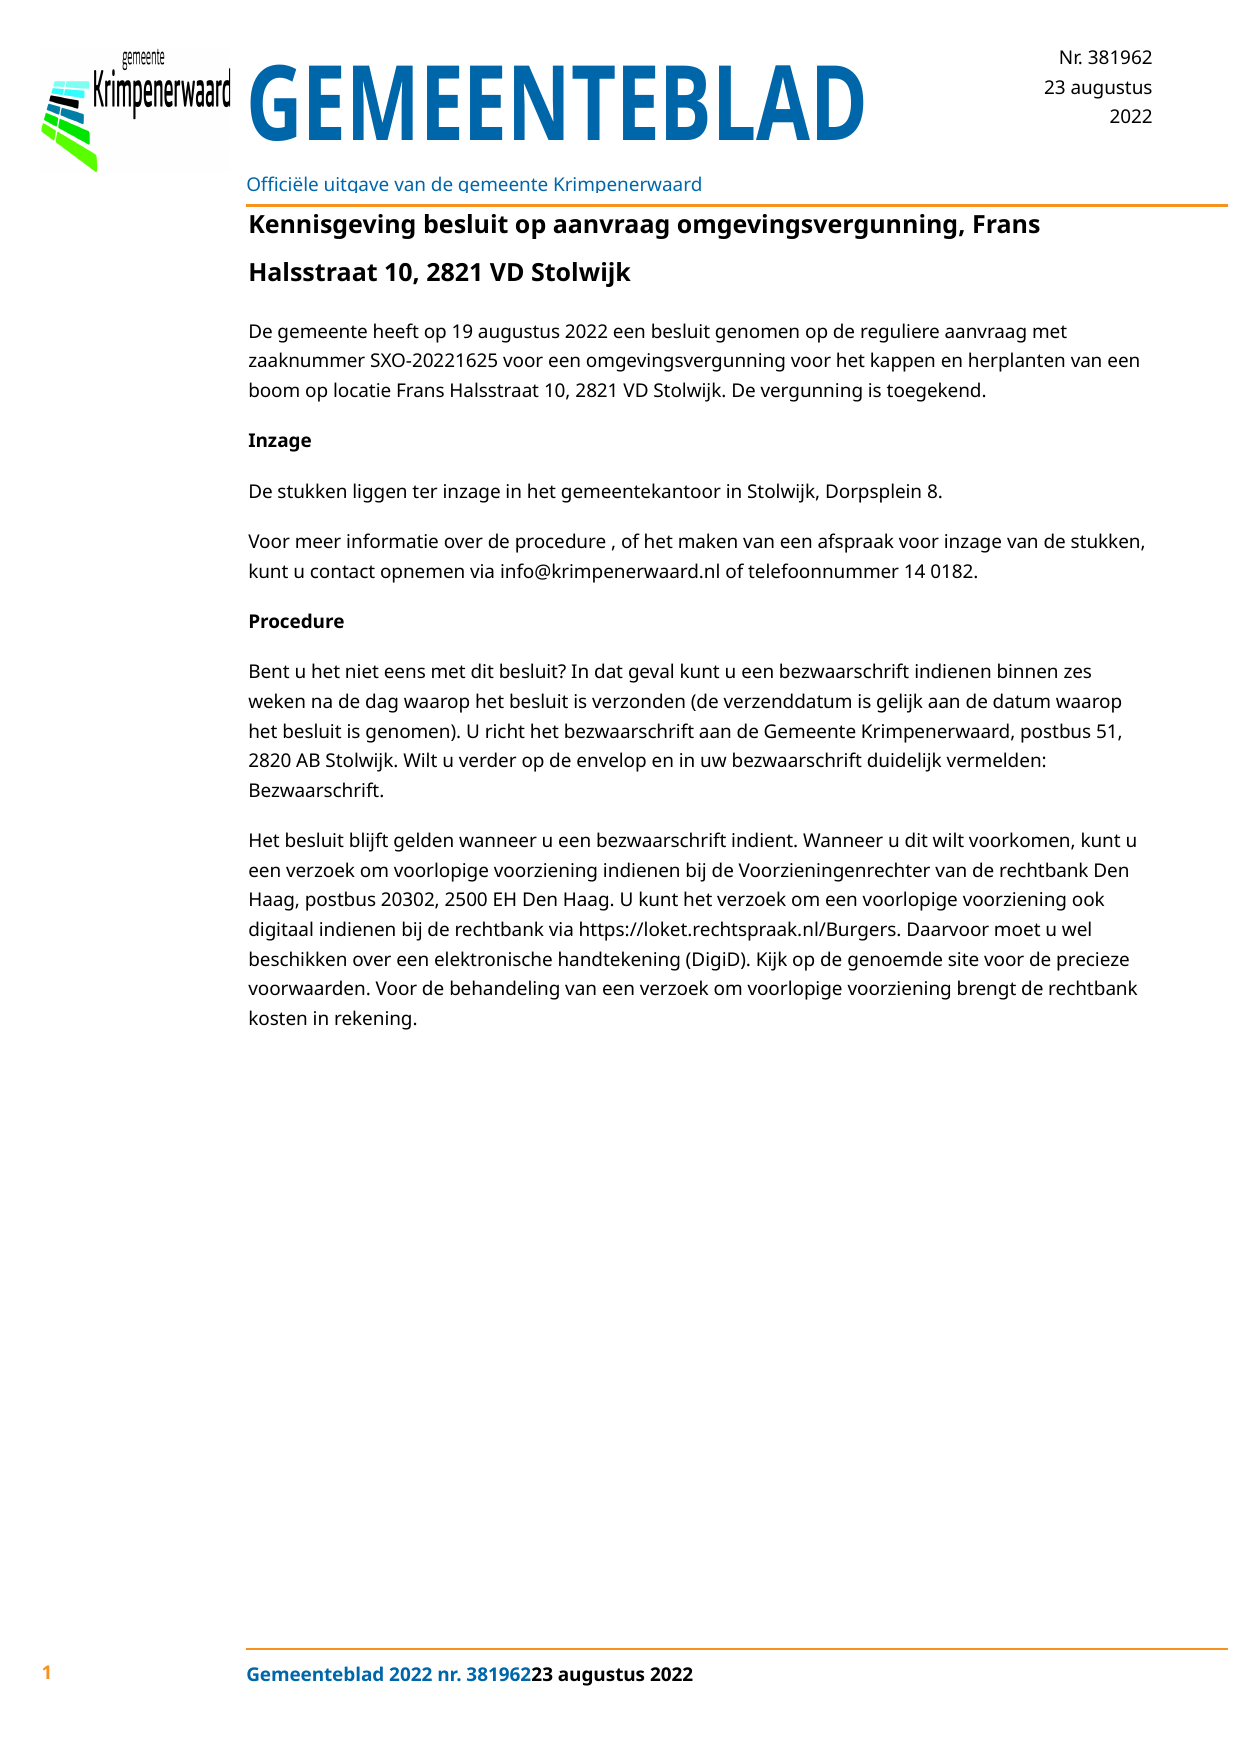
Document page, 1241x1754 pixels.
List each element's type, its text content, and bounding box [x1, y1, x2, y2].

text Inzage [248, 427, 1152, 453]
text Kennisgeving besluit op aanvraag omgevingsvergunning, Frans Halsstraat 10, 2821 VD Stolwijk [248, 207, 1152, 288]
text Bent u het niet eens met dit besluit? In dat geval kunt u een bezwaarschrift indienen binnen zes weken na de dag waarop het besluit is verzonden (de verzenddatum is gelijk aan de datum waarop het besluit is genomen). U richt het bezwaarschrift aan de Gemeente Krimpenerwaard, postbus 51, 2820 AB Stolwijk. Wilt u verder op de envelop en in uw bezwaarschrift duidelijk vermelden: Bezwaarschrift. [248, 659, 1152, 803]
text De gemeente heeft op 19 augustus 2022 een besluit genomen op de reguliere aanvraag met zaaknummer SXO-20221625 voor een omgevingsvergunning voor het kappen en herplanten van een boom op locatie Frans Halsstraat 10, 2821 VD Stolwijk. De vergunning is toegekend. [248, 318, 1152, 403]
text Procedure [248, 608, 1152, 634]
text De stukken liggen ter inzage in het gemeentekantoor in Stolwijk, Dorpsplein 8. [248, 478, 1152, 504]
text Het besluit blijft gelden wanneer u een bezwaarschrift indient. Wanneer u dit wilt voorkomen, kunt u een verzoek om voorlopige voorziening indienen bij de Voorzieningenrechter van de rechtbank Den Haag, postbus 20302, 2500 EH Den Haag. U kunt het verzoek om een voorlopige voorziening ook digitaal indienen bij de rechtbank via https://loket.rechtspraak.nl/Burgers. Daarvoor moet u wel beschikken over een elektronische handtekening (DigiD). Kijk op de genoemde site voor de precieze voorwaarden. Voor de behandeling van een verzoek om voorlopige voorziening brengt de rechtbank kosten in rekening. [248, 827, 1152, 1031]
text Voor meer informatie over de procedure , of het maken van een afspraak voor inzage van de stukken, kunt u contact opnemen via info@krimpenerwaard.nl of telefoonnummer 14 0182. [248, 528, 1152, 584]
picture [41, 47, 231, 172]
